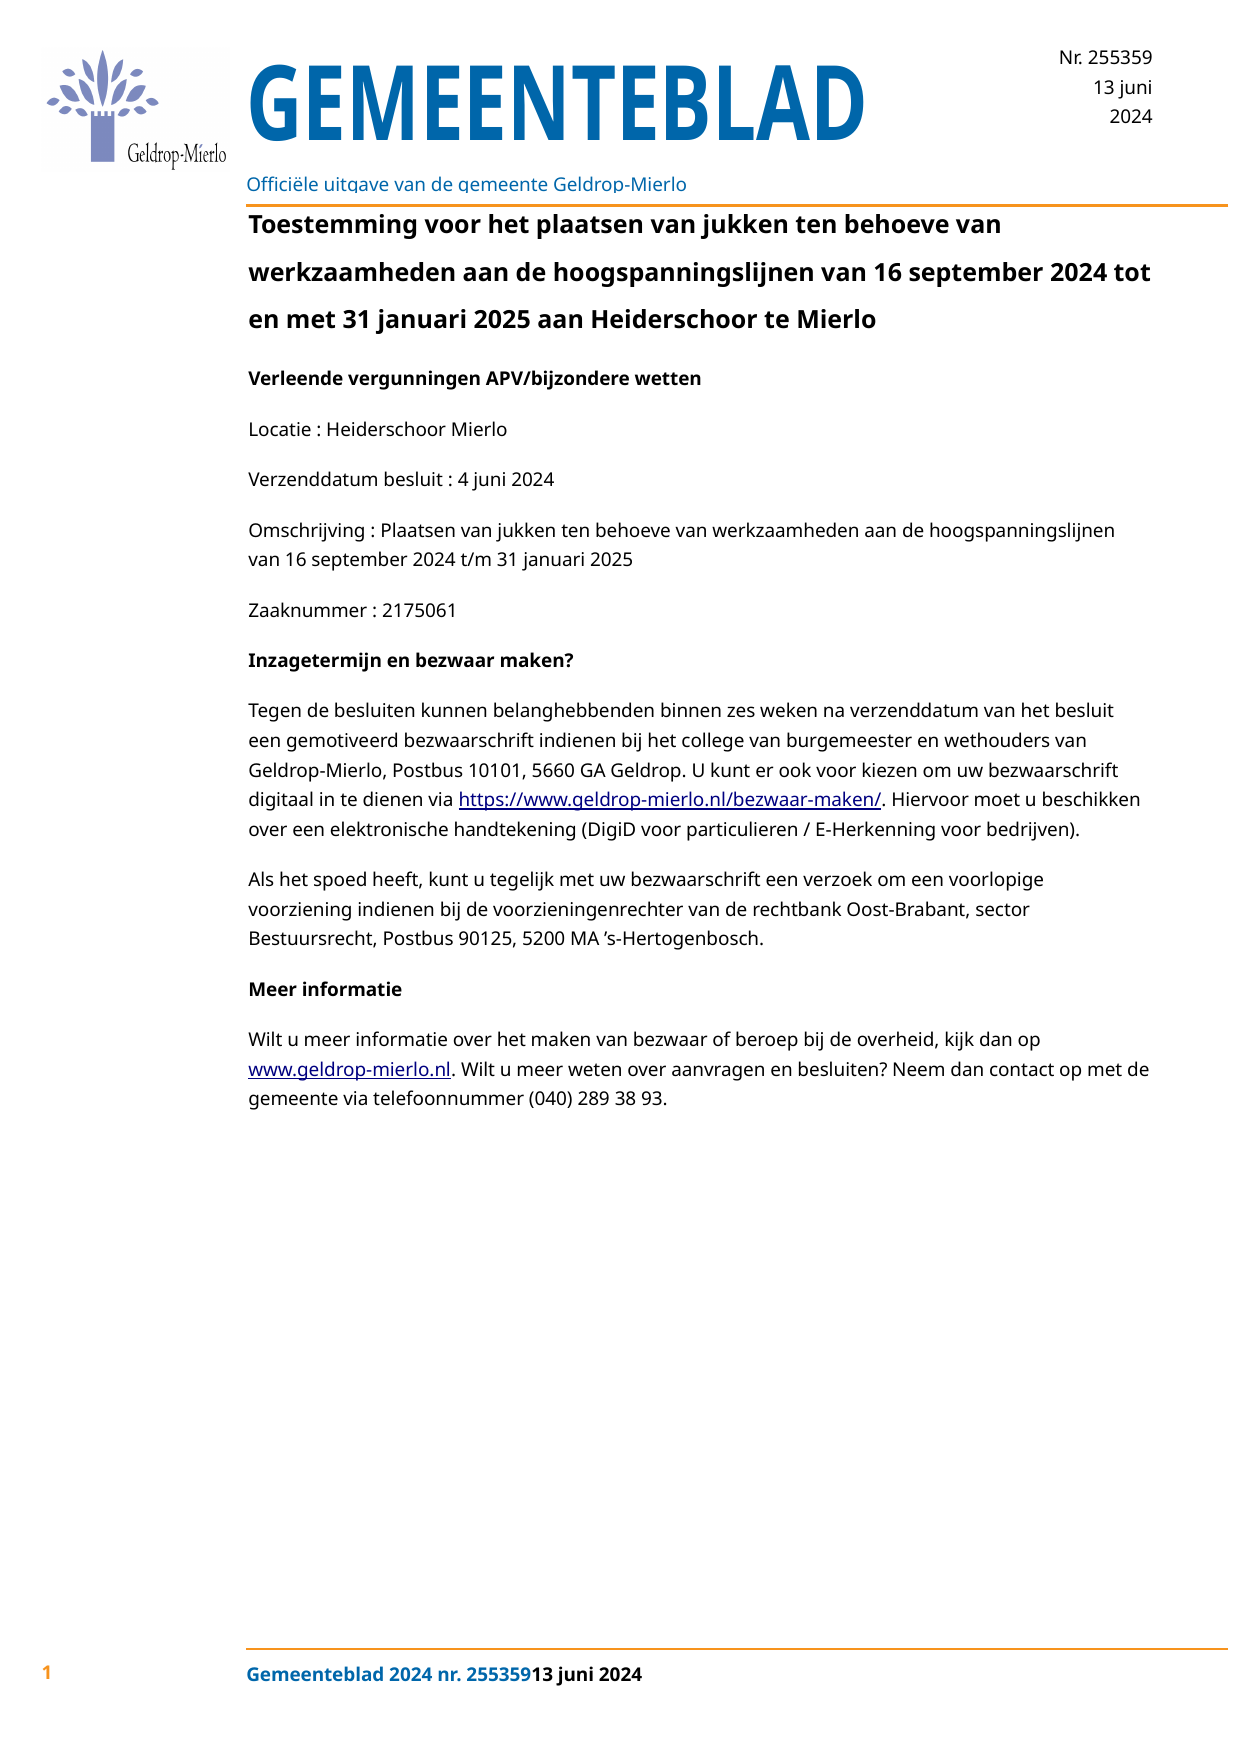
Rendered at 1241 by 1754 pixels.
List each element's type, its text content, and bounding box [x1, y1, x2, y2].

text Verleende vergunningen APV/bijzondere wetten [248, 366, 1152, 391]
text Zaaknummer : 2175061 [248, 597, 1152, 622]
text Toestemming voor het plaatsen van jukken ten behoeve van werkzaamheden aan de hoogspanningslijnen van 16 september 2024 tot en met 31 januari 2025 aan Heiderschoor te Mierlo [248, 207, 1152, 336]
text Inzagetermijn en bezwaar maken? [248, 647, 1152, 673]
text Als het spoed heeft, kunt u tegelijk met uw bezwaarschrift een verzoek om een voorlopige voorziening indienen bij de voorzieningenrechter van de rechtbank Oost-Brabant, sector Bestuursrecht, Postbus 90125, 5200 MA ’s-Hertogenbosch. [248, 866, 1152, 951]
text Omschrijving : Plaatsen van jukken ten behoeve van werkzaamheden aan de hoogspanningslijnen van 16 september 2024 t/m 31 januari 2025 [248, 517, 1152, 572]
text Locatie : Heiderschoor Mierlo [248, 416, 1152, 442]
text Verzenddatum besluit : 4 juni 2024 [248, 466, 1152, 492]
text Wilt u meer informatie over het maken van bezwaar of beroep bij de overheid, kijk dan op www.geldrop-mierlo.nl. Wilt u meer weten over aanvragen en besluiten? Neem dan contact op met de gemeente via telefoonnummer (040) 289 38 93. [248, 1026, 1152, 1111]
text Meer informatie [248, 976, 1152, 1002]
picture [41, 47, 231, 172]
text Tegen de besluiten kunnen belanghebbenden binnen zes weken na verzenddatum van het besluit een gemotiveerd bezwaarschrift indienen bij het college van burgemeester en wethouders van Geldrop-Mierlo, Postbus 10101, 5660 GA Geldrop. U kunt er ook voor kiezen om uw bezwaarschrift digitaal in te dienen via https://www.geldrop-mierlo.nl/bezwaar-maken/. Hiervoor moet u beschikken over een elektronische handtekening (DigiD voor particulieren / E-Herkenning voor bedrijven). [248, 698, 1152, 842]
